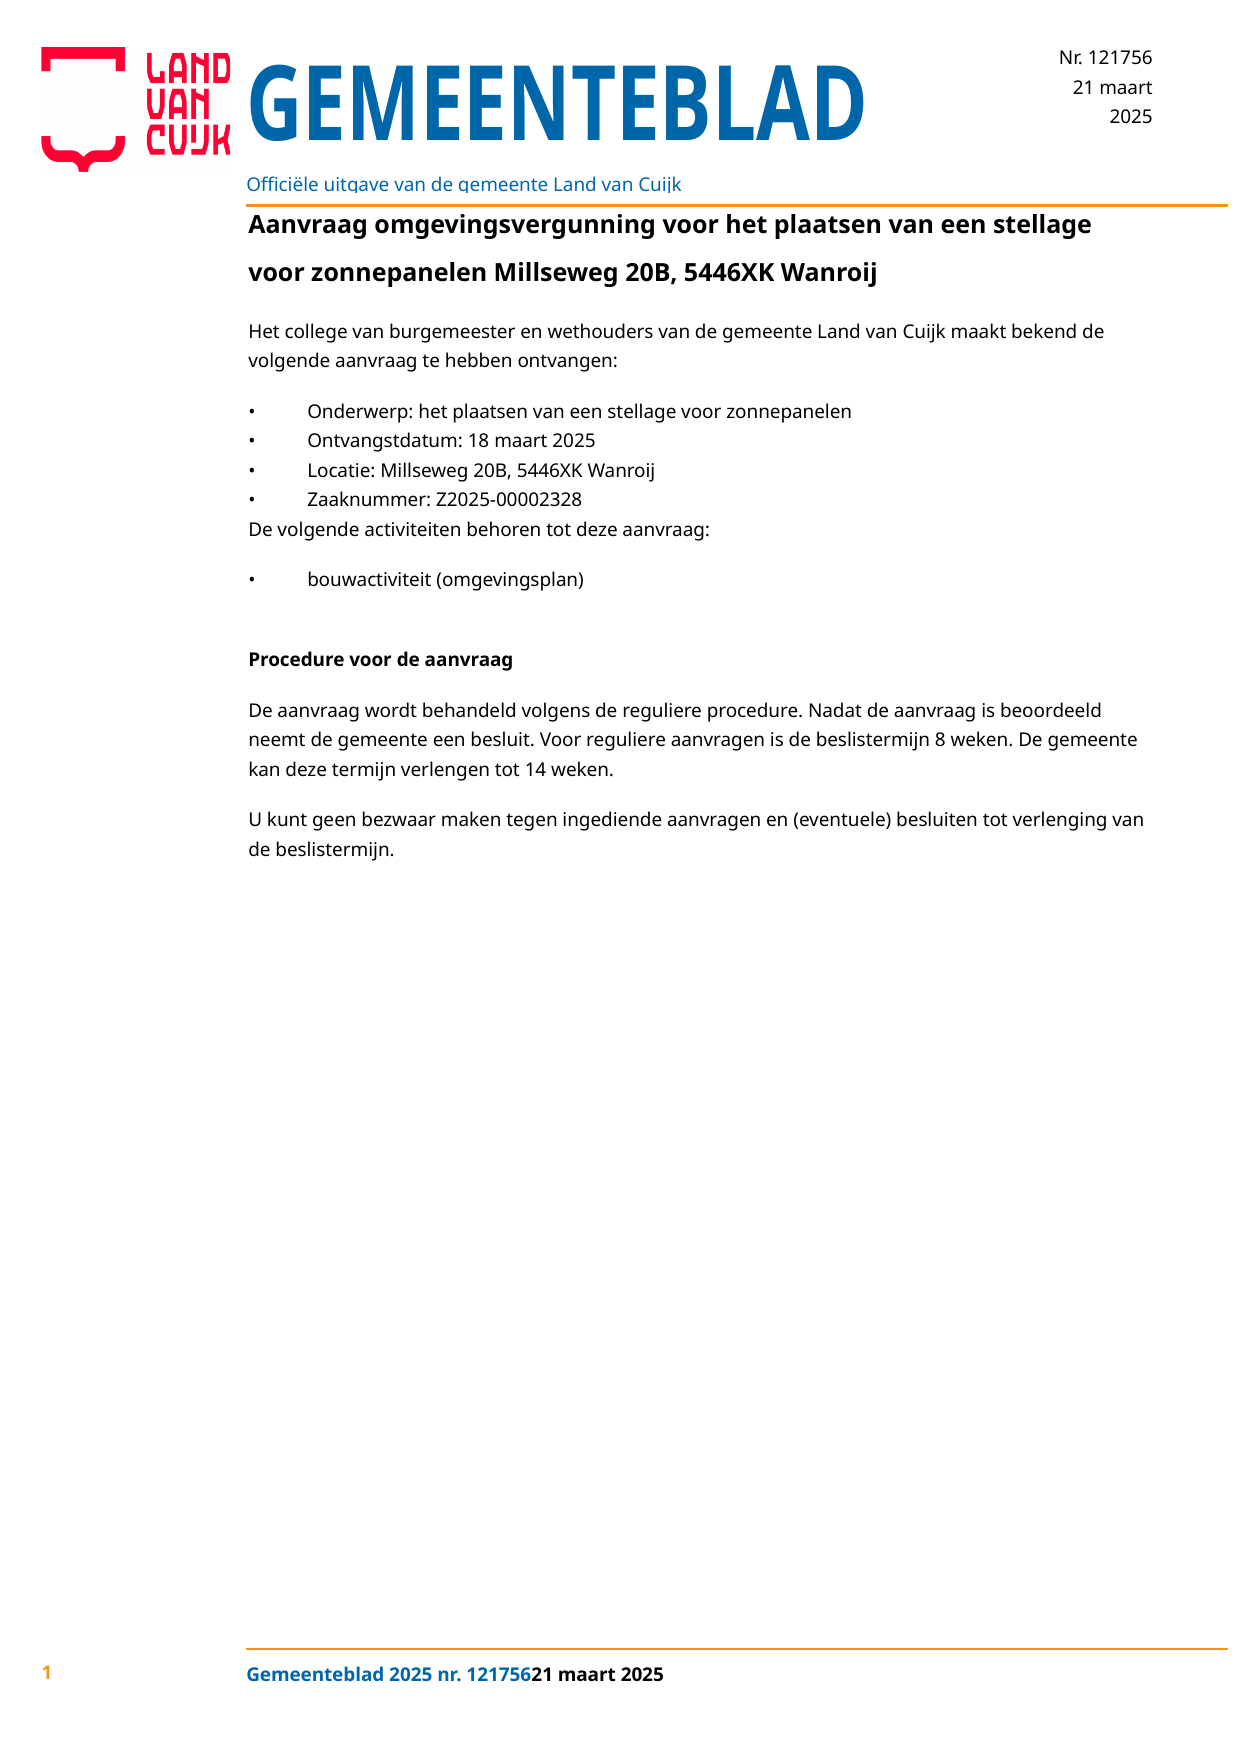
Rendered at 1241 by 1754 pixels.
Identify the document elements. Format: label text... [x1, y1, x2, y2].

text De volgende activiteiten behoren tot deze aanvraag: [248, 516, 1152, 542]
text U kunt geen bezwaar maken tegen ingediende aanvragen en (eventuele) besluiten tot verlenging van de beslistermijn. [248, 807, 1152, 862]
list Ontvangstdatum: 18 maart 2025 [248, 427, 1152, 453]
text Het college van burgemeester en wethouders van de gemeente Land van Cuijk maakt bekend de volgende aanvraag te hebben ontvangen: [248, 318, 1152, 373]
list Zaaknummer: Z2025-00002328 [248, 487, 1152, 512]
text Aanvraag omgevingsvergunning voor het plaatsen van een stellage voor zonnepanelen Millseweg 20B, 5446XK Wanroij [248, 207, 1152, 288]
text Procedure voor de aanvraag [248, 647, 1152, 672]
list Onderwerp: het plaatsen van een stellage voor zonnepanelen [248, 398, 1152, 424]
text De aanvraag wordt behandeld volgens de reguliere procedure. Nadat de aanvraag is beoordeeld neemt de gemeente een besluit. Voor reguliere aanvragen is de beslistermijn 8 weken. De gemeente kan deze termijn verlengen tot 14 weken. [248, 697, 1152, 782]
list Locatie: Millseweg 20B, 5446XK Wanroij [248, 457, 1152, 483]
picture [41, 47, 231, 172]
list bouwactiviteit (omgevingsplan) [248, 567, 1152, 592]
